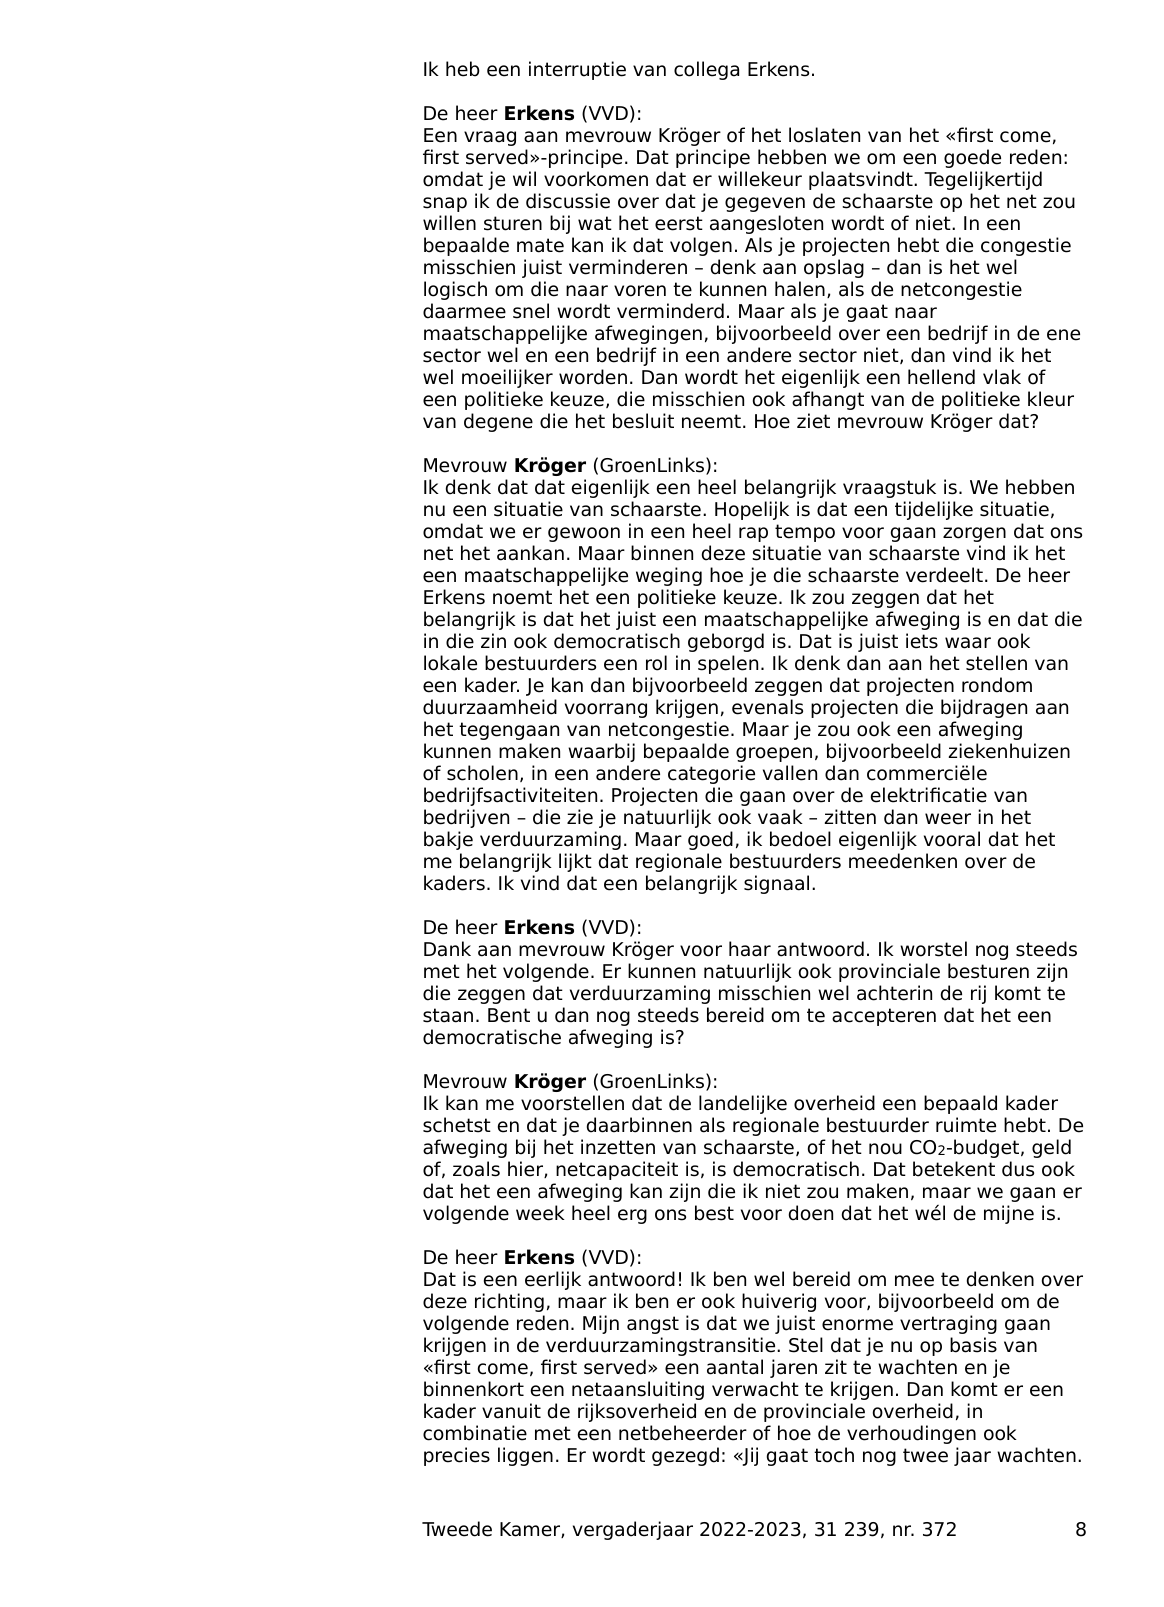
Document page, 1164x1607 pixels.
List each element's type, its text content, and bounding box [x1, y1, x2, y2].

text Dank aan mevrouw Kröger voor haar antwoord. Ik worstel nog steeds met het volgende. Er kunnen natuurlijk ook provinciale besturen zijn die zeggen dat verduurzaming misschien wel achterin de rij komt te staan. Bent u dan nog steeds bereid om te accepteren dat het een democratische afweging is? [422, 939, 1087, 1049]
text Dat is een eerlijk antwoord! Ik ben wel bereid om mee te denken over deze richting, maar ik ben er ook huiverig voor, bijvoorbeeld om de volgende reden. Mijn angst is dat we juist enorme vertraging gaan krijgen in de verduurzamingstransitie. Stel dat je nu op basis van «first come, first served» een aantal jaren zit te wachten en je binnenkort een netaansluiting verwacht te krijgen. Dan komt er een kader vanuit de rijksoverheid en de provinciale overheid, in combinatie met een netbeheerder of hoe de verhoudingen ook precies liggen. Er wordt gezegd: «Jij gaat toch nog twee jaar wachten. [422, 1269, 1087, 1467]
text Een vraag aan mevrouw Kröger of het loslaten van het «first come, first served»-principe. Dat principe hebben we om een goede reden: omdat je wil voorkomen dat er willekeur plaatsvindt. Tegelijkertijd snap ik de discussie over dat je gegeven de schaarste op het net zou willen sturen bij wat het eerst aangesloten wordt of niet. In een bepaalde mate kan ik dat volgen. Als je projecten hebt die congestie misschien juist verminderen – denk aan opslag – dan is het wel logisch om die naar voren te kunnen halen, als de netcongestie daarmee snel wordt verminderd. Maar als je gaat naar maatschappelijke afwegingen, bijvoorbeeld over een bedrijf in de ene sector wel en een bedrijf in een andere sector niet, dan vind ik het wel moeilijker worden. Dan wordt het eigenlijk een hellend vlak of een politieke keuze, die misschien ook afhangt van de politieke kleur van degene die het besluit neemt. Hoe ziet mevrouw Kröger dat? [422, 125, 1087, 433]
text Ik denk dat dat eigenlijk een heel belangrijk vraagstuk is. We hebben nu een situatie van schaarste. Hopelijk is dat een tijdelijke situatie, omdat we er gewoon in een heel rap tempo voor gaan zorgen dat ons net het aankan. Maar binnen deze situatie van schaarste vind ik het een maatschappelijke weging hoe je die schaarste verdeelt. De heer Erkens noemt het een politieke keuze. Ik zou zeggen dat het belangrijk is dat het juist een maatschappelijke afweging is en dat die in die zin ook democratisch geborgd is. Dat is juist iets waar ook lokale bestuurders een rol in spelen. Ik denk dan aan het stellen van een kader. Je kan dan bijvoorbeeld zeggen dat projecten rondom duurzaamheid voorrang krijgen, evenals projecten die bijdragen aan het tegengaan van netcongestie. Maar je zou ook een afweging kunnen maken waarbij bepaalde groepen, bijvoorbeeld ziekenhuizen of scholen, in een andere categorie vallen dan commerciële bedrijfsactiviteiten. Projecten die gaan over de elektrificatie van bedrijven – die zie je natuurlijk ook vaak – zitten dan weer in het bakje verduurzaming. Maar goed, ik bedoel eigenlijk vooral dat het me belangrijk lijkt dat regionale bestuurders meedenken over de kaders. Ik vind dat een belangrijk signaal. [422, 477, 1087, 895]
text De heer Erkens (VVD): [422, 917, 1087, 939]
text Ik kan me voorstellen dat de landelijke overheid een bepaald kader schetst en dat je daarbinnen als regionale bestuurder ruimte hebt. De afweging bij het inzetten van schaarste, of het nou CO2-budget, geld of, zoals hier, netcapaciteit is, is democratisch. Dat betekent dus ook dat het een afweging kan zijn die ik niet zou maken, maar we gaan er volgende week heel erg ons best voor doen dat het wél de mijne is. [422, 1093, 1087, 1225]
text De heer Erkens (VVD): [422, 1247, 1087, 1269]
text De heer Erkens (VVD): [422, 103, 1087, 125]
text Mevrouw Kröger (GroenLinks): [422, 1071, 1087, 1093]
text Ik heb een interruptie van collega Erkens. [422, 59, 1087, 81]
text Mevrouw Kröger (GroenLinks): [422, 455, 1087, 477]
